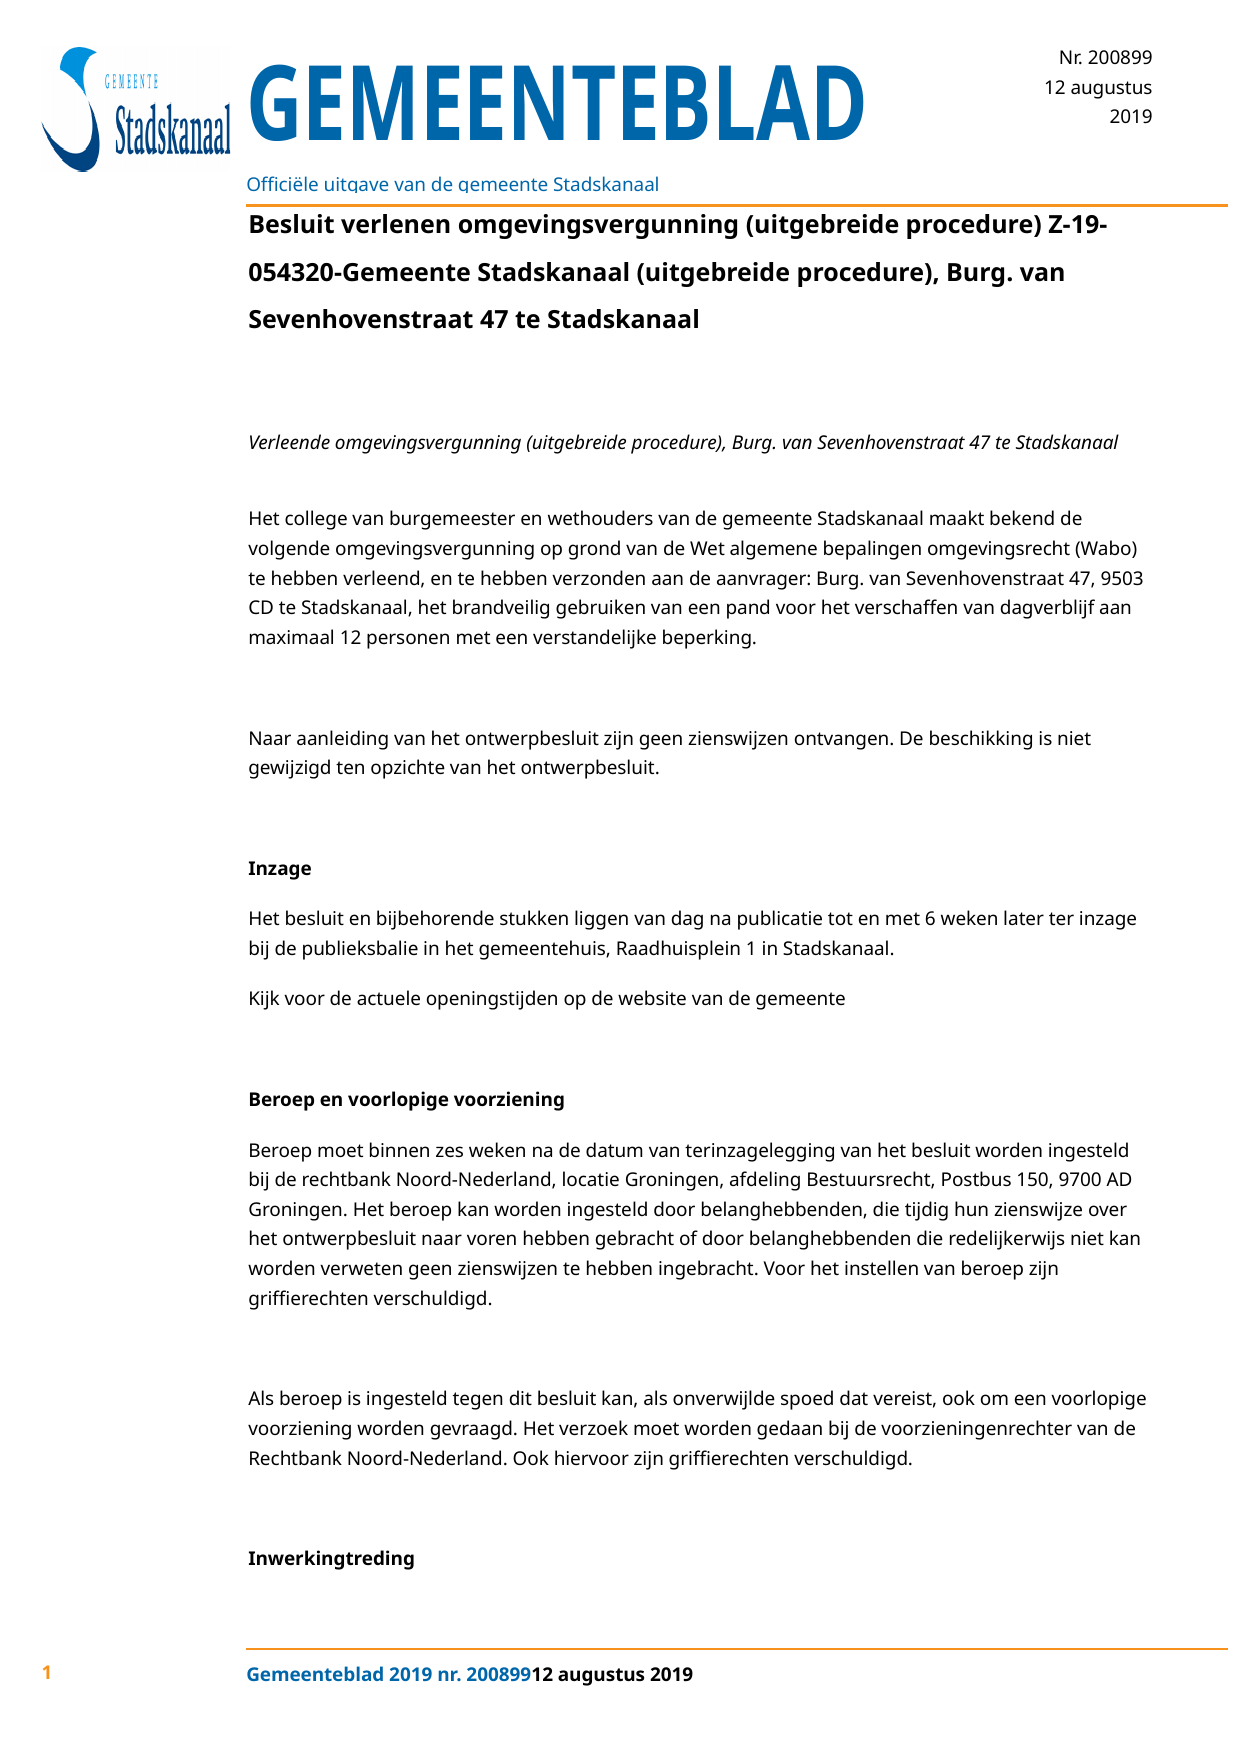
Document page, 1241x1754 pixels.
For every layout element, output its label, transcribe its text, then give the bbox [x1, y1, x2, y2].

text Inzage [248, 855, 1152, 881]
text Het college van burgemeester en wethouders van de gemeente Stadskanaal maakt bekend de volgende omgevingsvergunning op grond van de Wet algemene bepalingen omgevingsrecht (Wabo) te hebben verleend, en te hebben verzonden aan de aanvrager: Burg. van Sevenhovenstraat 47, 9503 CD te Stadskanaal, het brandveilig gebruiken van een pand voor het verschaffen van dagverblijf aan maximaal 12 personen met een verstandelijke beperking. [248, 506, 1152, 650]
text Verleende omgevingsvergunning (uitgebreide procedure), Burg. van Sevenhovenstraat 47 te Stadskanaal [248, 429, 1152, 455]
text Als beroep is ingesteld tegen dit besluit kan, als onverwijlde spoed dat vereist, ook om een voorlopige voorziening worden gevraagd. Het verzoek moet worden gedaan bij de voorzieningenrechter van de Rechtbank Noord-Nederland. Ook hiervoor zijn griffierechten verschuldigd. [248, 1386, 1152, 1471]
text Het besluit en bijbehorende stukken liggen van dag na publicatie tot en met 6 weken later ter inzage bij de publieksbalie in het gemeentehuis, Raadhuisplein 1 in Stadskanaal. [248, 906, 1152, 961]
text Beroep moet binnen zes weken na de datum van terinzagelegging van het besluit worden ingesteld bij de rechtbank Noord-Nederland, locatie Groningen, afdeling Bestuursrecht, Postbus 150, 9700 AD Groningen. Het beroep kan worden ingesteld door belanghebbenden, die tijdig hun zienswijze over het ontwerpbesluit naar voren hebben gebracht of door belanghebbenden die redelijkerwijs niet kan worden verweten geen zienswijzen te hebben ingebracht. Voor het instellen van beroep zijn griffierechten verschuldigd. [248, 1137, 1152, 1311]
text Naar aanleiding van het ontwerpbesluit zijn geen zienswijzen ontvangen. De beschikking is niet gewijzigd ten opzichte van het ontwerpbesluit. [248, 725, 1152, 780]
text Beroep en voorlopige voorziening [248, 1086, 1152, 1112]
text Kijk voor de actuele openingstijden op de website van de gemeente [248, 986, 1152, 1011]
text Inwerkingtreding [248, 1546, 1152, 1571]
text Besluit verlenen omgevingsvergunning (uitgebreide procedure) Z-19-054320-Gemeente Stadskanaal (uitgebreide procedure), Burg. van Sevenhovenstraat 47 te Stadskanaal [248, 207, 1152, 336]
picture [41, 47, 231, 172]
